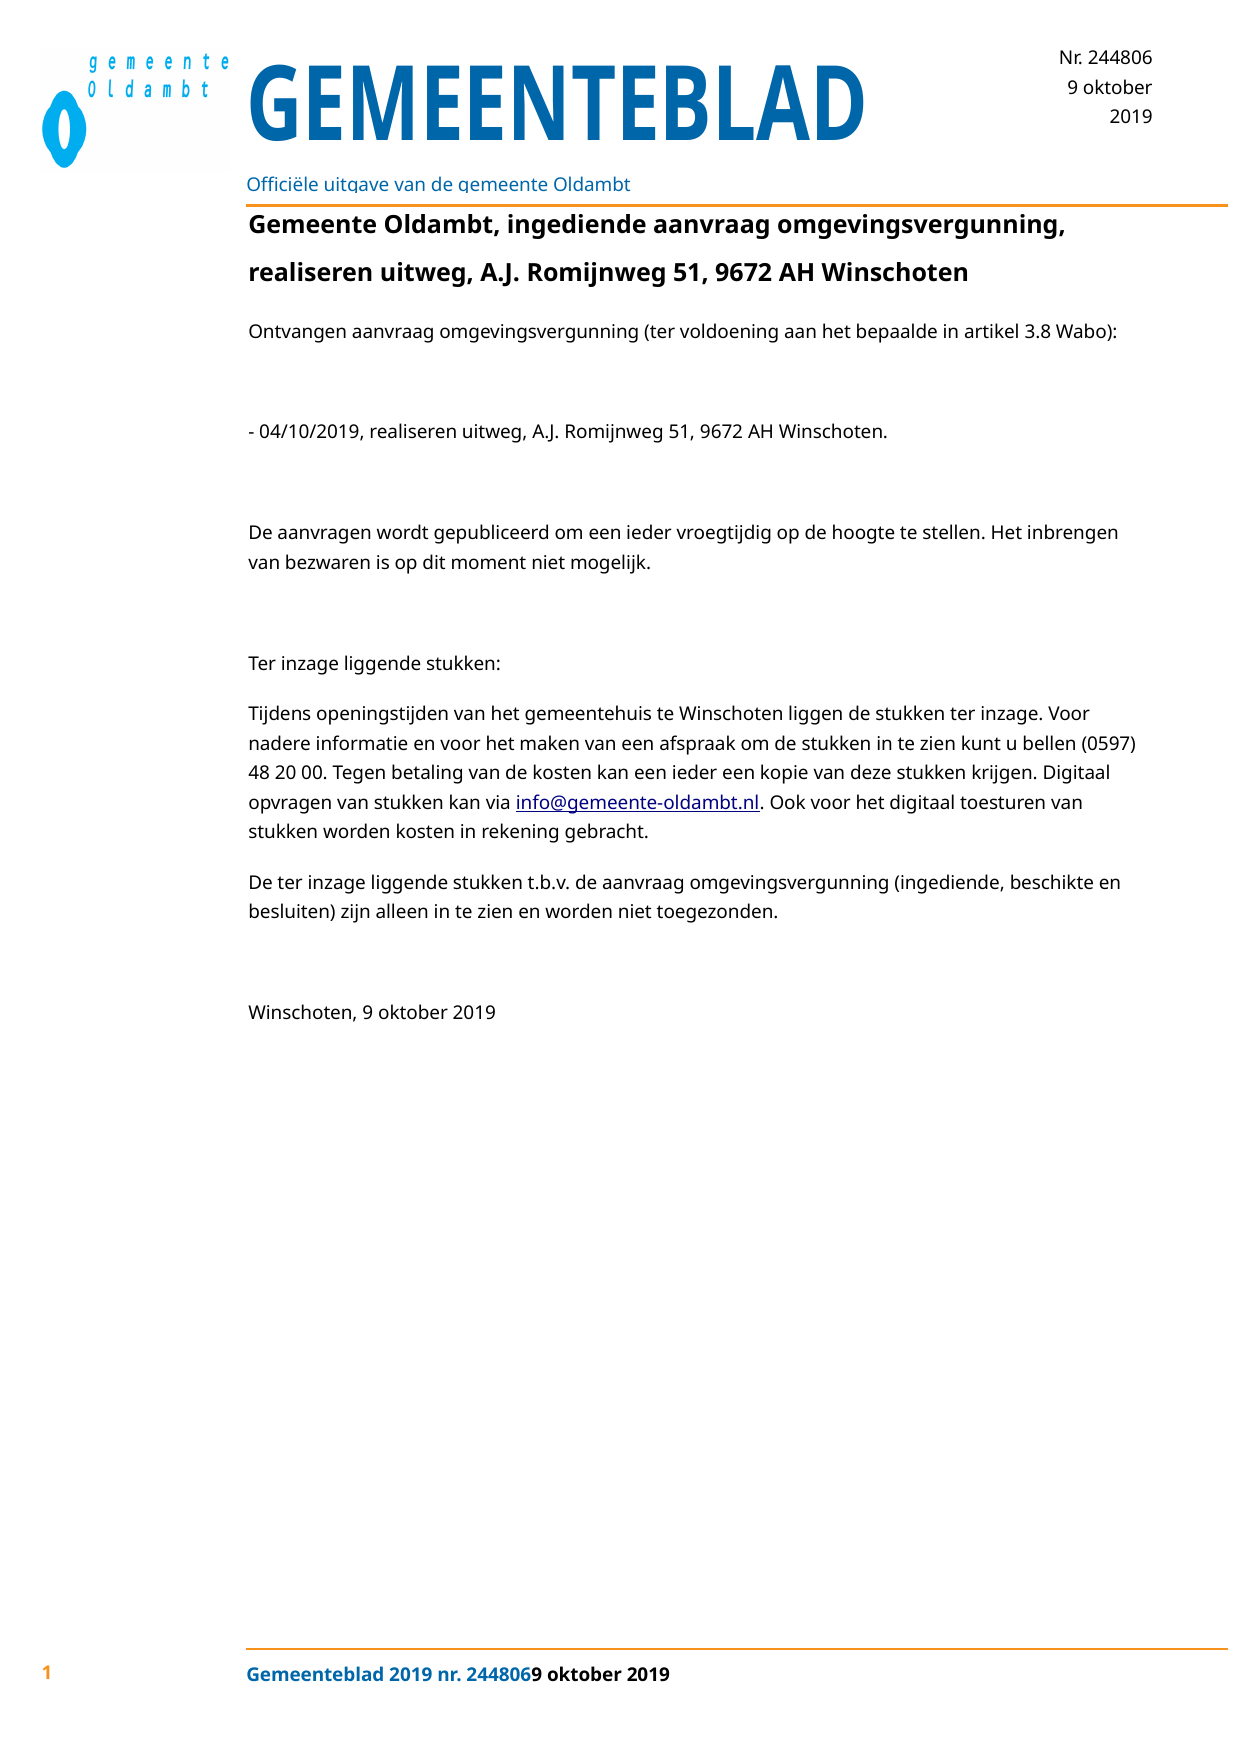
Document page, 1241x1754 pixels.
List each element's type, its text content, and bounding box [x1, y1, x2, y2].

text Winschoten, 9 oktober 2019 [248, 999, 1152, 1025]
text De aanvragen wordt gepubliceerd om een ieder vroegtijdig op de hoogte te stellen. Het inbrengen van bezwaren is op dit moment niet mogelijk. [248, 519, 1152, 575]
text Ontvangen aanvraag omgevingsvergunning (ter voldoening aan het bepaalde in artikel 3.8 Wabo): [248, 318, 1152, 344]
text - 04/10/2019, realiseren uitweg, A.J. Romijnweg 51, 9672 AH Winschoten. [248, 419, 1152, 444]
picture [41, 47, 231, 172]
text De ter inzage liggende stukken t.b.v. de aanvraag omgevingsvergunning (ingediende, beschikte en besluiten) zijn alleen in te zien en worden niet toegezonden. [248, 869, 1152, 924]
text Tijdens openingstijden van het gemeentehuis te Winschoten liggen de stukken ter inzage. Voor nadere informatie en voor het maken van een afspraak om de stukken in te zien kunt u bellen (0597) 48 20 00. Tegen betaling van de kosten kan een ieder een kopie van deze stukken krijgen. Digitaal opvragen van stukken kan via info@gemeente-oldambt.nl. Ook voor het digitaal toesturen van stukken worden kosten in rekening gebracht. [248, 700, 1152, 844]
text Gemeente Oldambt, ingediende aanvraag omgevingsvergunning, realiseren uitweg, A.J. Romijnweg 51, 9672 AH Winschoten [248, 207, 1152, 288]
text Ter inzage liggende stukken: [248, 650, 1152, 676]
